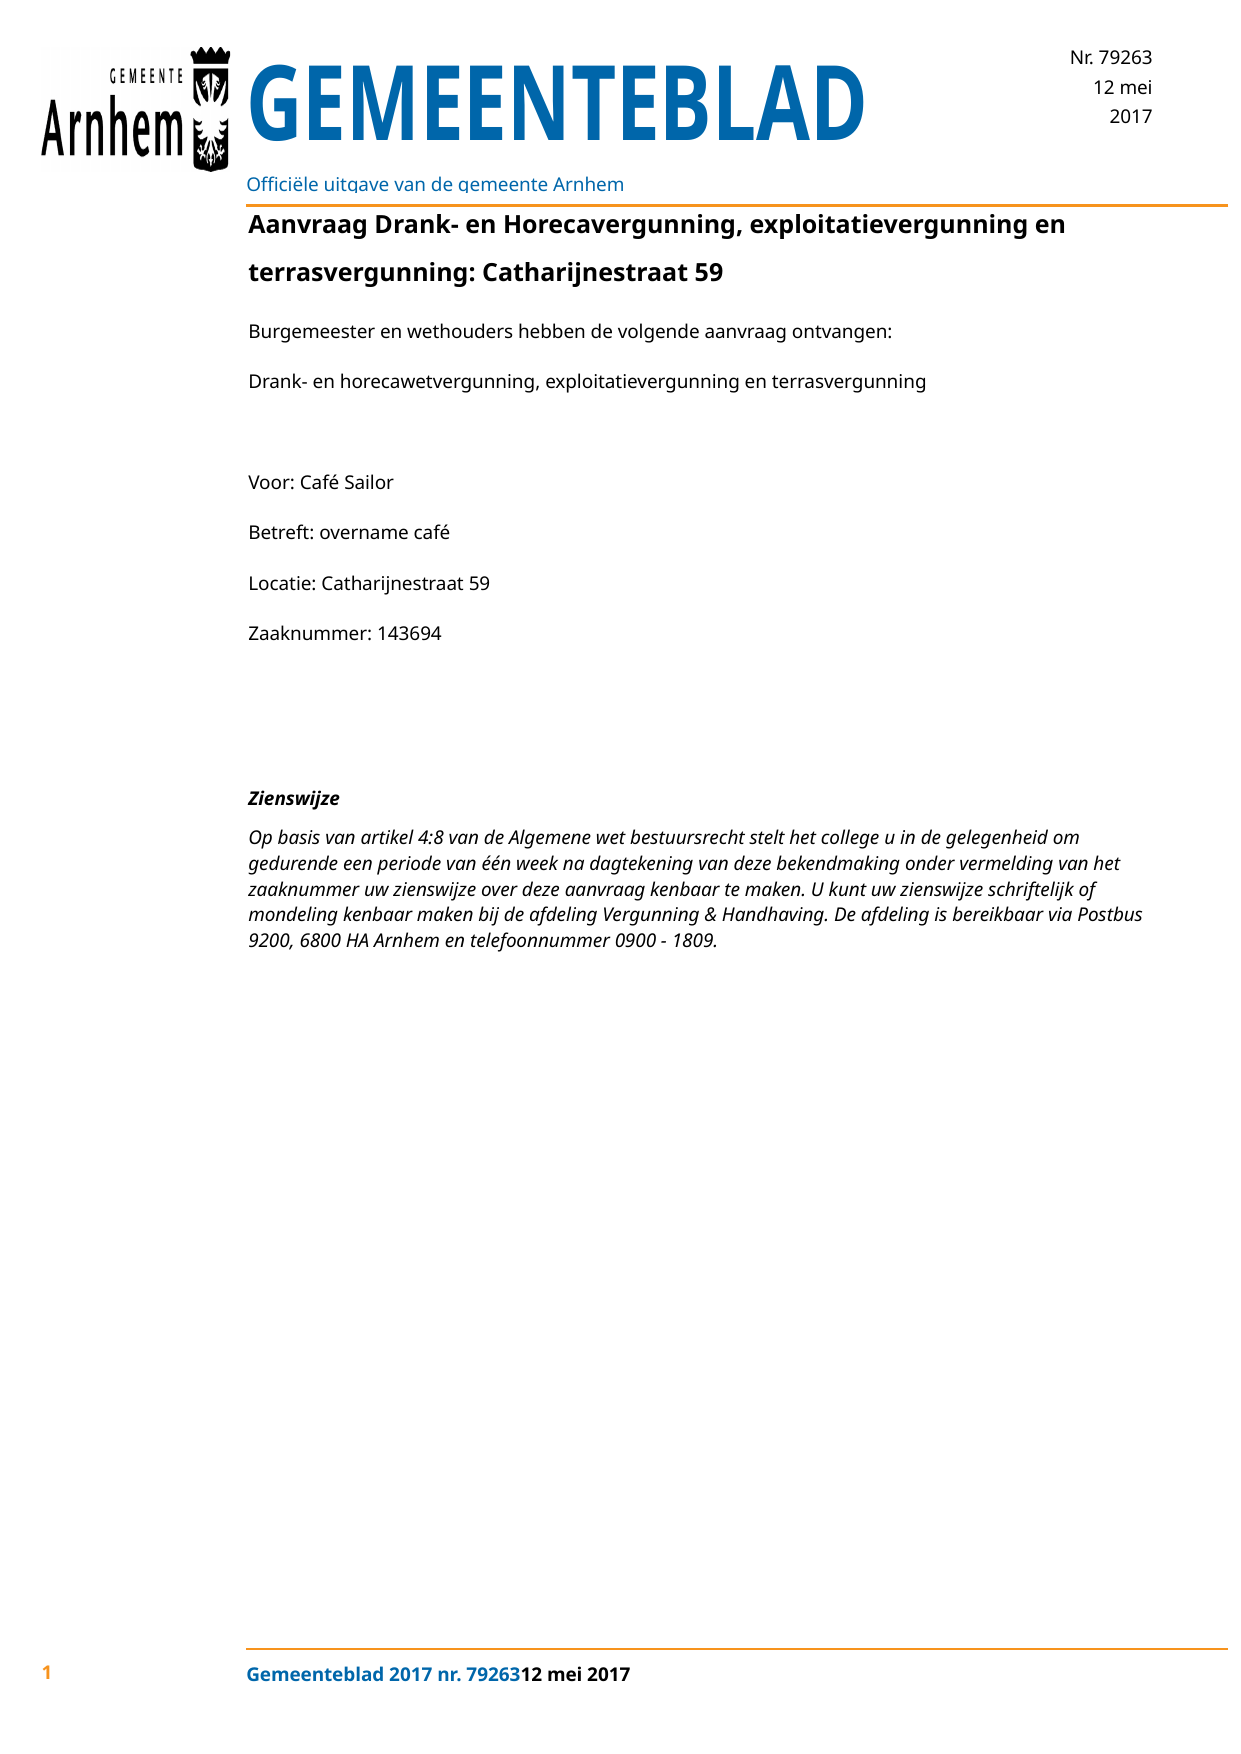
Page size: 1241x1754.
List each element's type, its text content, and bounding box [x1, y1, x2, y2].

text Drank- en horecawetvergunning, exploitatievergunning en terrasvergunning [248, 368, 1152, 394]
text Op basis van artikel 4:8 van de Algemene wet bestuursrecht stelt het college u in de gelegenheid om gedurende een periode van één week na dagtekening van deze bekendmaking onder vermelding van het zaaknummer uw zienswijze over deze aanvraag kenbaar te maken. U kunt uw zienswijze schriftelijk of mondeling kenbaar maken bij de afdeling Vergunning & Handhaving. De afdeling is bereikbaar via Postbus 9200, 6800 HA Arnhem en telefoonnummer 0900 - 1809. [248, 824, 1152, 953]
text Aanvraag Drank- en Horecavergunning, exploitatievergunning en terrasvergunning: Catharijnestraat 59 [248, 207, 1152, 288]
text Burgemeester en wethouders hebben de volgende aanvraag ontvangen: [248, 318, 1152, 344]
text Voor: Café Sailor [248, 469, 1152, 495]
text Zaaknummer: 143694 [248, 620, 1152, 646]
text Zienswijze [248, 785, 1152, 811]
text Locatie: Catharijnestraat 59 [248, 570, 1152, 596]
text Betreft: overname café [248, 519, 1152, 545]
picture [41, 47, 231, 172]
